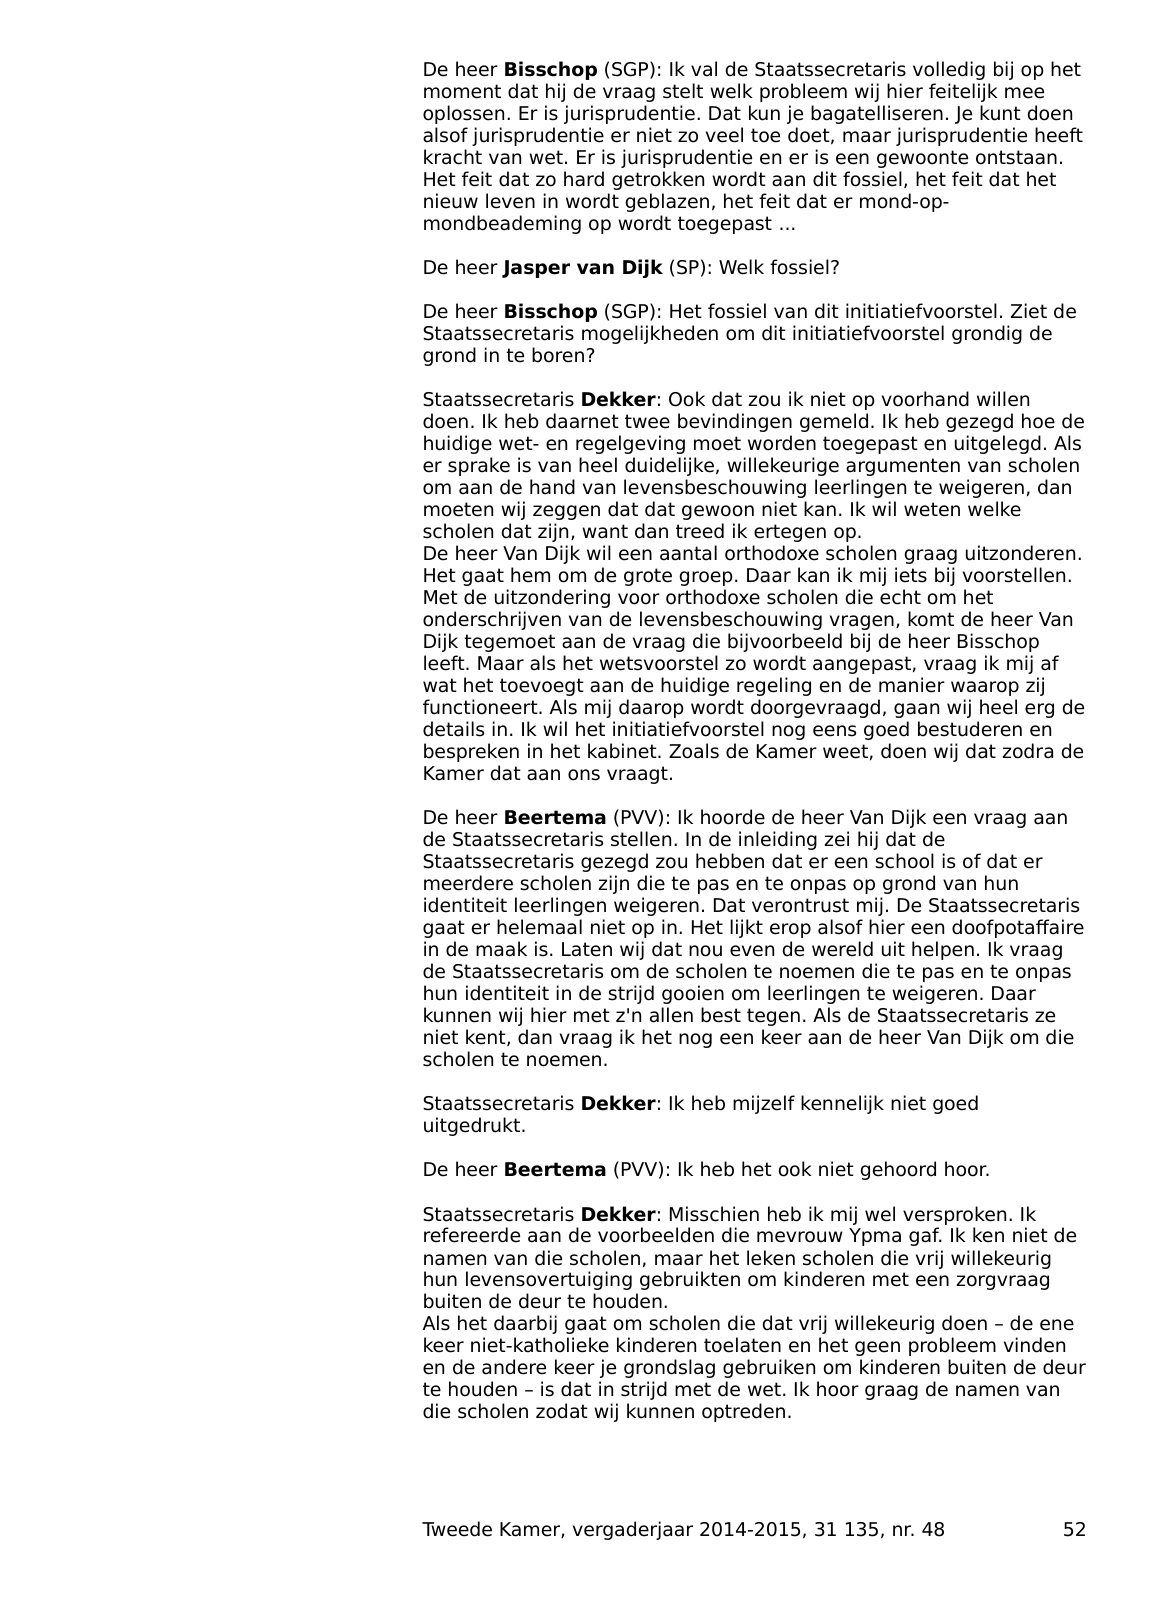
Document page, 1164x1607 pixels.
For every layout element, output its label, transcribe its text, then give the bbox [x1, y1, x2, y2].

text Staatssecretaris Dekker: Ook dat zou ik niet op voorhand willen doen. Ik heb daarnet twee bevindingen gemeld. Ik heb gezegd hoe de huidige wet- en regelgeving moet worden toegepast en uitgelegd. Als er sprake is van heel duidelijke, willekeurige argumenten van scholen om aan de hand van levensbeschouwing leerlingen te weigeren, dan moeten wij zeggen dat dat gewoon niet kan. Ik wil weten welke scholen dat zijn, want dan treed ik ertegen op. [422, 389, 1087, 543]
text Staatssecretaris Dekker: Ik heb mijzelf kennelijk niet goed uitgedrukt. [422, 1093, 1087, 1137]
text De heer Bisschop (SGP): Ik val de Staatssecretaris volledig bij op het moment dat hij de vraag stelt welk probleem wij hier feitelijk mee oplossen. Er is jurisprudentie. Dat kun je bagatelliseren. Je kunt doen alsof jurisprudentie er niet zo veel toe doet, maar jurisprudentie heeft kracht van wet. Er is jurisprudentie en er is een gewoonte ontstaan. Het feit dat zo hard getrokken wordt aan dit fossiel, het feit dat het nieuw leven in wordt geblazen, het feit dat er mond-op-mondbeademing op wordt toegepast ... [422, 59, 1087, 235]
text Staatssecretaris Dekker: Misschien heb ik mij wel versproken. Ik refereerde aan de voorbeelden die mevrouw Ypma gaf. Ik ken niet de namen van die scholen, maar het leken scholen die vrij willekeurig hun levensovertuiging gebruikten om kinderen met een zorgvraag buiten de deur te houden. [422, 1203, 1087, 1313]
text Als het daarbij gaat om scholen die dat vrij willekeurig doen – de ene keer niet-katholieke kinderen toelaten en het geen probleem vinden en de andere keer je grondslag gebruiken om kinderen buiten de deur te houden – is dat in strijd met de wet. Ik hoor graag de namen van die scholen zodat wij kunnen optreden. [422, 1313, 1087, 1423]
text De heer Beertema (PVV): Ik heb het ook niet gehoord hoor. [422, 1159, 1087, 1181]
text De heer Jasper van Dijk (SP): Welk fossiel? [422, 257, 1087, 279]
text De heer Van Dijk wil een aantal orthodoxe scholen graag uitzonderen. Het gaat hem om de grote groep. Daar kan ik mij iets bij voorstellen. Met de uitzondering voor orthodoxe scholen die echt om het onderschrijven van de levensbeschouwing vragen, komt de heer Van Dijk tegemoet aan de vraag die bijvoorbeeld bij de heer Bisschop leeft. Maar als het wetsvoorstel zo wordt aangepast, vraag ik mij af wat het toevoegt aan de huidige regeling en de manier waarop zij functioneert. Als mij daarop wordt doorgevraagd, gaan wij heel erg de details in. Ik wil het initiatiefvoorstel nog eens goed bestuderen en bespreken in het kabinet. Zoals de Kamer weet, doen wij dat zodra de Kamer dat aan ons vraagt. [422, 543, 1087, 785]
text De heer Bisschop (SGP): Het fossiel van dit initiatiefvoorstel. Ziet de Staatssecretaris mogelijkheden om dit initiatiefvoorstel grondig de grond in te boren? [422, 301, 1087, 367]
text De heer Beertema (PVV): Ik hoorde de heer Van Dijk een vraag aan de Staatssecretaris stellen. In de inleiding zei hij dat de Staatssecretaris gezegd zou hebben dat er een school is of dat er meerdere scholen zijn die te pas en te onpas op grond van hun identiteit leerlingen weigeren. Dat verontrust mij. De Staatssecretaris gaat er helemaal niet op in. Het lijkt erop alsof hier een doofpotaffaire in de maak is. Laten wij dat nou even de wereld uit helpen. Ik vraag de Staatssecretaris om de scholen te noemen die te pas en te onpas hun identiteit in de strijd gooien om leerlingen te weigeren. Daar kunnen wij hier met z'n allen best tegen. Als de Staatssecretaris ze niet kent, dan vraag ik het nog een keer aan de heer Van Dijk om die scholen te noemen. [422, 807, 1087, 1071]
